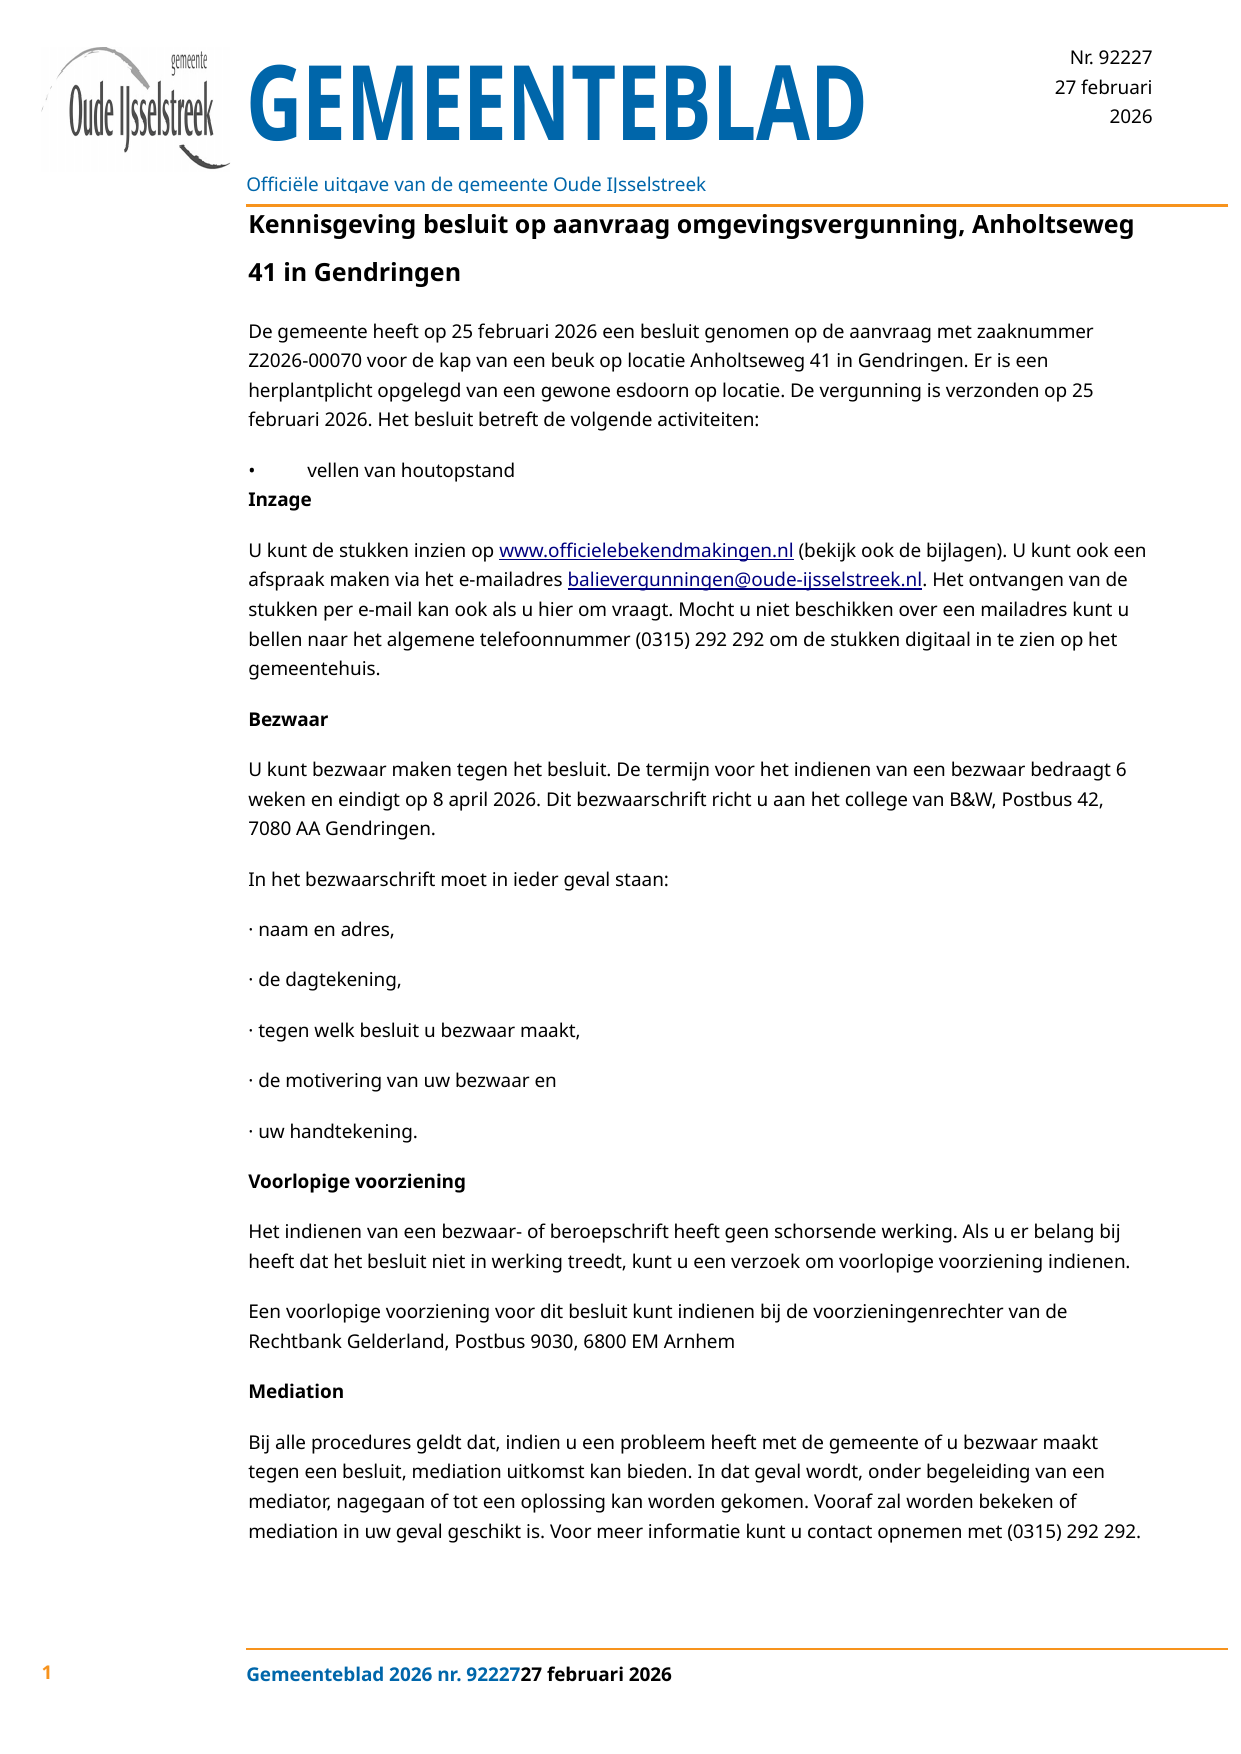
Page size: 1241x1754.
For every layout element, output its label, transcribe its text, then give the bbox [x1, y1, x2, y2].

text · naam en adres, [248, 916, 1152, 942]
text Een voorlopige voorziening voor dit besluit kunt indienen bij de voorzieningenrechter van de Rechtbank Gelderland, Postbus 9030, 6800 EM Arnhem [248, 1299, 1152, 1354]
text · uw handtekening. [248, 1118, 1152, 1144]
text Bezwaar [248, 706, 1152, 732]
text Mediation [248, 1379, 1152, 1404]
text Het indienen van een bezwaar- of beroepschrift heeft geen schorsende werking. Als u er belang bij heeft dat het besluit niet in werking treedt, kunt u een verzoek om voorlopige voorziening indienen. [248, 1219, 1152, 1274]
text · de dagtekening, [248, 967, 1152, 992]
text Inzage [248, 487, 1152, 512]
text Kennisgeving besluit op aanvraag omgevingsvergunning, Anholtseweg 41 in Gendringen [248, 207, 1152, 288]
text De gemeente heeft op 25 februari 2026 een besluit genomen op de aanvraag met zaaknummer Z2026-00070 voor de kap van een beuk op locatie Anholtseweg 41 in Gendringen. Er is een herplantplicht opgelegd van een gewone esdoorn op locatie. De vergunning is verzonden op 25 februari 2026. Het besluit betreft de volgende activiteiten: [248, 318, 1152, 432]
list vellen van houtopstand [248, 457, 1152, 483]
picture [41, 47, 231, 172]
text U kunt de stukken inzien op www.officielebekendmakingen.nl (bekijk ook de bijlagen). U kunt ook een afspraak maken via het e-mailadres balievergunningen@oude-ijsselstreek.nl. Het ontvangen van de stukken per e-mail kan ook als u hier om vraagt. Mocht u niet beschikken over een mailadres kunt u bellen naar het algemene telefoonnummer (0315) 292 292 om de stukken digitaal in te zien op het gemeentehuis. [248, 537, 1152, 681]
text · de motivering van uw bezwaar en [248, 1067, 1152, 1093]
text U kunt bezwaar maken tegen het besluit. De termijn voor het indienen van een bezwaar bedraagt 6 weken en eindigt op 8 april 2026. Dit bezwaarschrift richt u aan het college van B&W, Postbus 42, 7080 AA Gendringen. [248, 756, 1152, 841]
text · tegen welk besluit u bezwaar maakt, [248, 1017, 1152, 1043]
text Bij alle procedures geldt dat, indien u een probleem heeft met de gemeente of u bezwaar maakt tegen een besluit, mediation uitkomst kan bieden. In dat geval wordt, onder begeleiding van een mediator, nagegaan of tot een oplossing kan worden gekomen. Vooraf zal worden bekeken of mediation in uw geval geschikt is. Voor meer informatie kunt u contact opnemen met (0315) 292 292. [248, 1429, 1152, 1544]
text Voorlopige voorziening [248, 1168, 1152, 1194]
text In het bezwaarschrift moet in ieder geval staan: [248, 866, 1152, 892]
